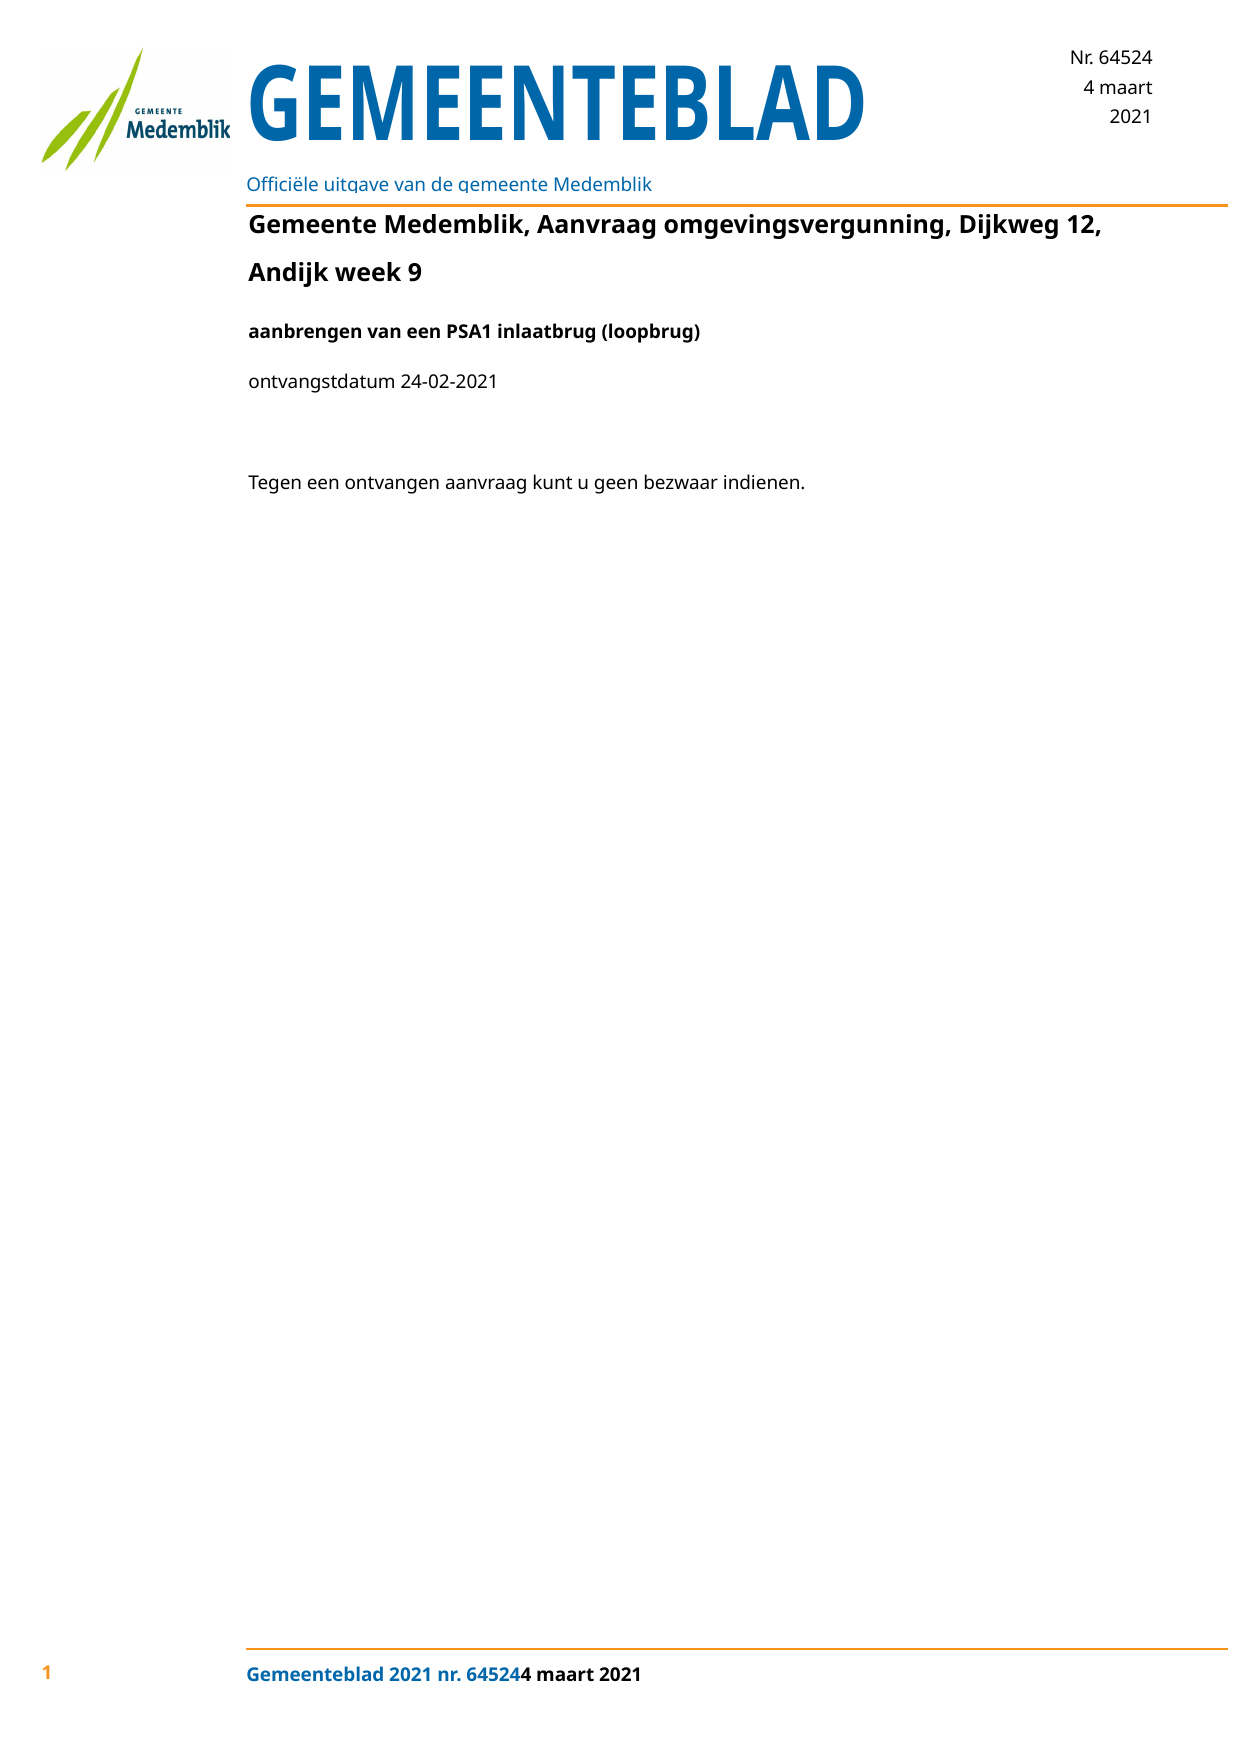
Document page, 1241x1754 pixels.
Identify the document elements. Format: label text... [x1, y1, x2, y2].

text Gemeente Medemblik, Aanvraag omgevingsvergunning, Dijkweg 12, Andijk week 9 [248, 207, 1152, 288]
text ontvangstdatum 24-02-2021 [248, 368, 1152, 394]
text aanbrengen van een PSA1 inlaatbrug (loopbrug) [248, 318, 1152, 344]
text Tegen een ontvangen aanvraag kunt u geen bezwaar indienen. [248, 469, 1152, 495]
picture [41, 47, 231, 172]
